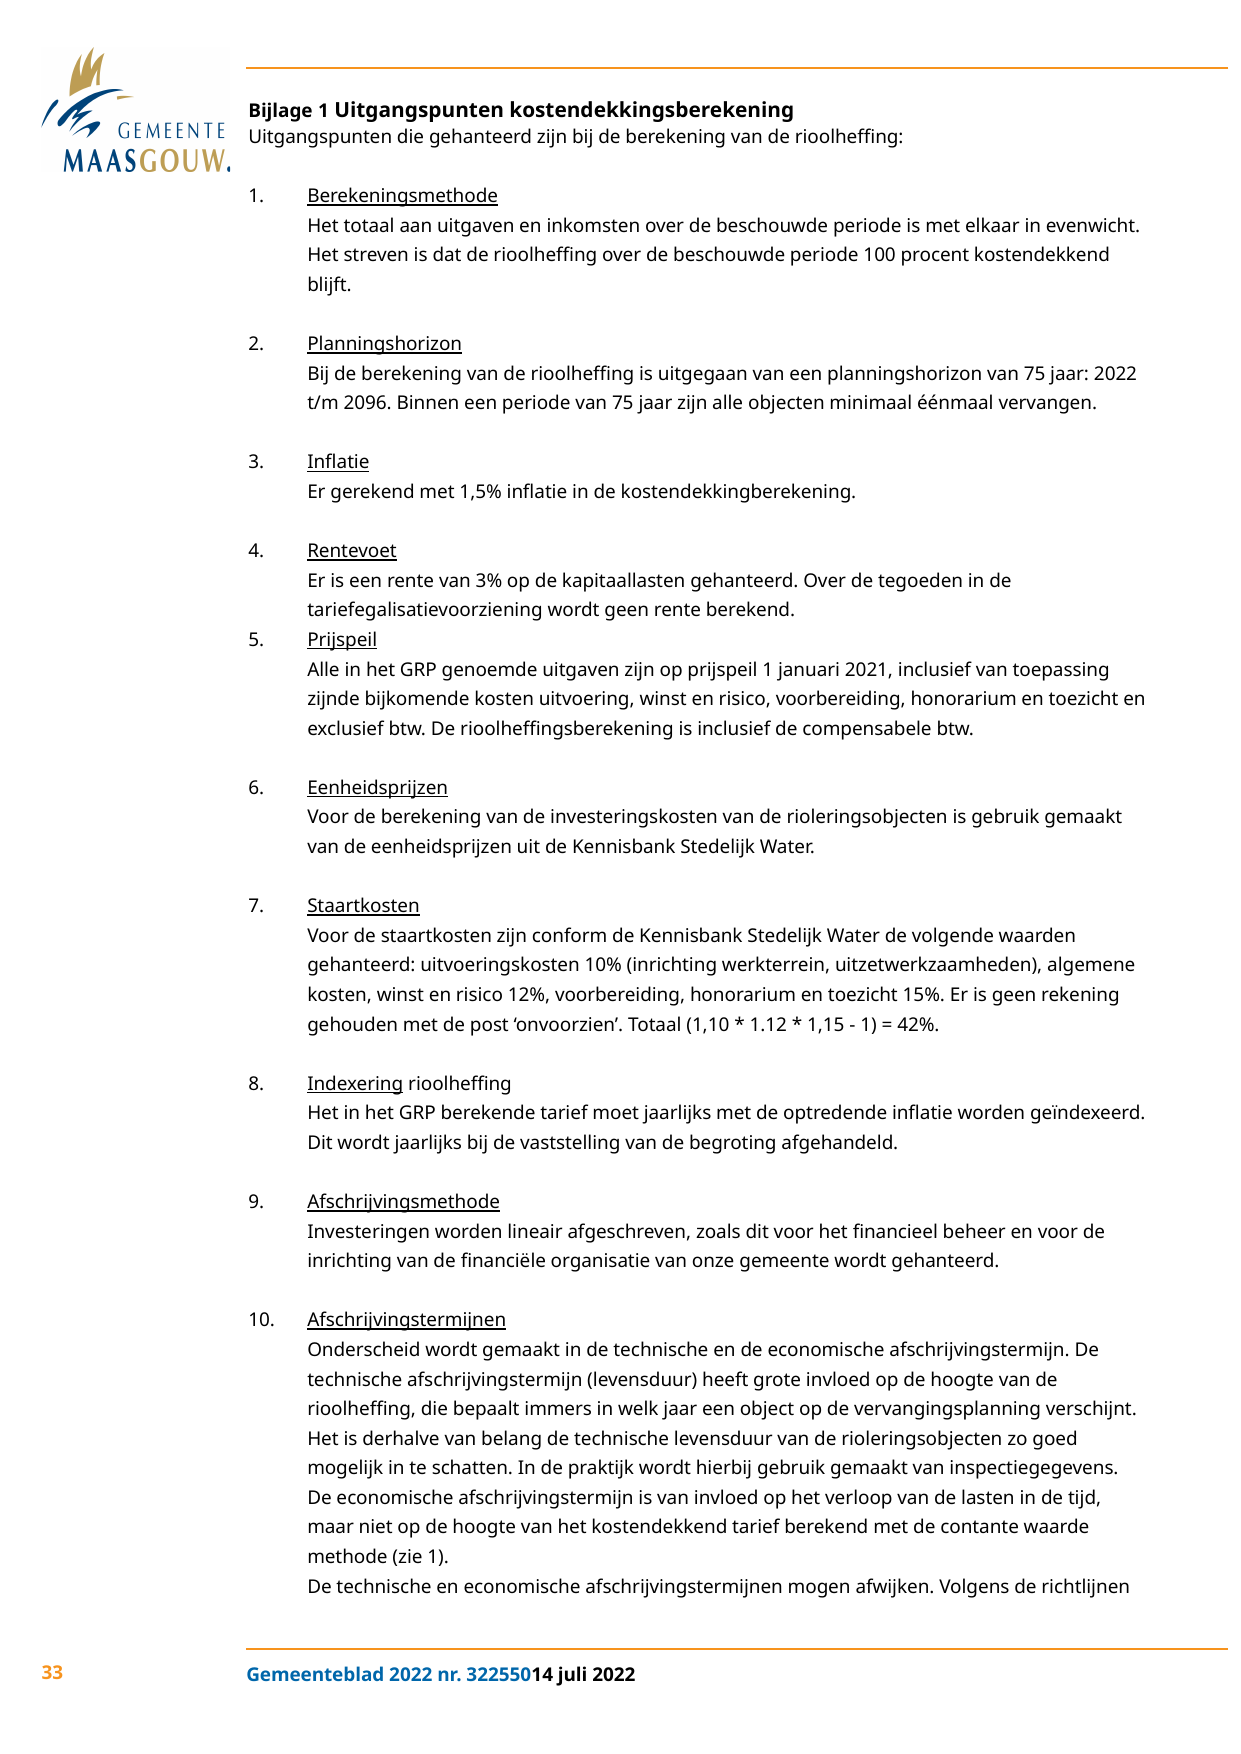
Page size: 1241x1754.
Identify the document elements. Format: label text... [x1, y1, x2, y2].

list Staartkosten [248, 892, 1152, 918]
list Afschrijvingsmethode [248, 1188, 1152, 1214]
list Planningshorizon [248, 330, 1152, 356]
list Onderscheid wordt gemaakt in de technische en de economische afschrijvingstermijn. De technische afschrijvingstermijn (levensduur) heeft grote invloed op de hoogte van de rioolheffing, die bepaalt immers in welk jaar een object op de vervangingsplanning verschijnt. Het is derhalve van belang de technische levensduur van de rioleringsobjecten zo goed mogelijk in te schatten. In de praktijk wordt hierbij gebruik gemaakt van inspectiegegevens. [248, 1336, 1152, 1480]
list Voor de berekening van de investeringskosten van de rioleringsobjecten is gebruik gemaakt van de eenheidsprijzen uit de Kennisbank Stedelijk Water. [248, 804, 1152, 859]
list Afschrijvingstermijnen [248, 1307, 1152, 1332]
list Indexering rioolheffing [248, 1070, 1152, 1096]
list De technische en economische afschrijvingstermijnen mogen afwijken. Volgens de richtlijnen [248, 1573, 1152, 1599]
list Berekeningsmethode [248, 182, 1152, 208]
list Alle in het GRP genoemde uitgaven zijn op prijspeil 1 januari 2021, inclusief van toepassing zijnde bijkomende kosten uitvoering, winst en risico, voorbereiding, honorarium en toezicht en exclusief btw. De rioolheffingsberekening is inclusief de compensabele btw. [248, 656, 1152, 741]
list Rentevoet [248, 537, 1152, 563]
picture [41, 47, 231, 172]
list Inflatie [248, 449, 1152, 474]
list Prijspeil [248, 626, 1152, 652]
list De economische afschrijvingstermijn is van invloed op het verloop van de lasten in de tijd, maar niet op de hoogte van het kostendekkend tarief berekend met de contante waarde methode (zie 1). [248, 1484, 1152, 1569]
list Eenheidsprijzen [248, 774, 1152, 800]
list Er is een rente van 3% op de kapitaallasten gehanteerd. Over de tegoeden in de tariefegalisatievoorziening wordt geen rente berekend. [248, 567, 1152, 622]
list Het totaal aan uitgaven en inkomsten over de beschouwde periode is met elkaar in evenwicht. Het streven is dat de rioolheffing over de beschouwde periode 100 procent kostendekkend blijft. [248, 212, 1152, 297]
text Uitgangspunten die gehanteerd zijn bij de berekening van de rioolheffing: [248, 123, 1152, 149]
list Investeringen worden lineair afgeschreven, zoals dit voor het financieel beheer en voor de inrichting van de financiële organisatie van onze gemeente wordt gehanteerd. [248, 1218, 1152, 1273]
text Bijlage 1 Uitgangspunten kostendekkingsberekening [248, 95, 1152, 123]
list Bij de berekening van de rioolheffing is uitgegaan van een planningshorizon van 75 jaar: 2022 t/m 2096. Binnen een periode van 75 jaar zijn alle objecten minimaal éénmaal vervangen. [248, 360, 1152, 415]
list Er gerekend met 1,5% inflatie in de kostendekkingberekening. [248, 478, 1152, 504]
list Voor de staartkosten zijn conform de Kennisbank Stedelijk Water de volgende waarden gehanteerd: uitvoeringskosten 10% (inrichting werkterrein, uitzetwerkzaamheden), algemene kosten, winst en risico 12%, voorbereiding, honorarium en toezicht 15%. Er is geen rekening gehouden met de post ‘onvoorzien’. Totaal (1,10 * 1.12 * 1,15 - 1) = 42%. [248, 922, 1152, 1037]
list Het in het GRP berekende tarief moet jaarlijks met de optredende inflatie worden geïndexeerd. Dit wordt jaarlijks bij de vaststelling van de begroting afgehandeld. [248, 1099, 1152, 1155]
